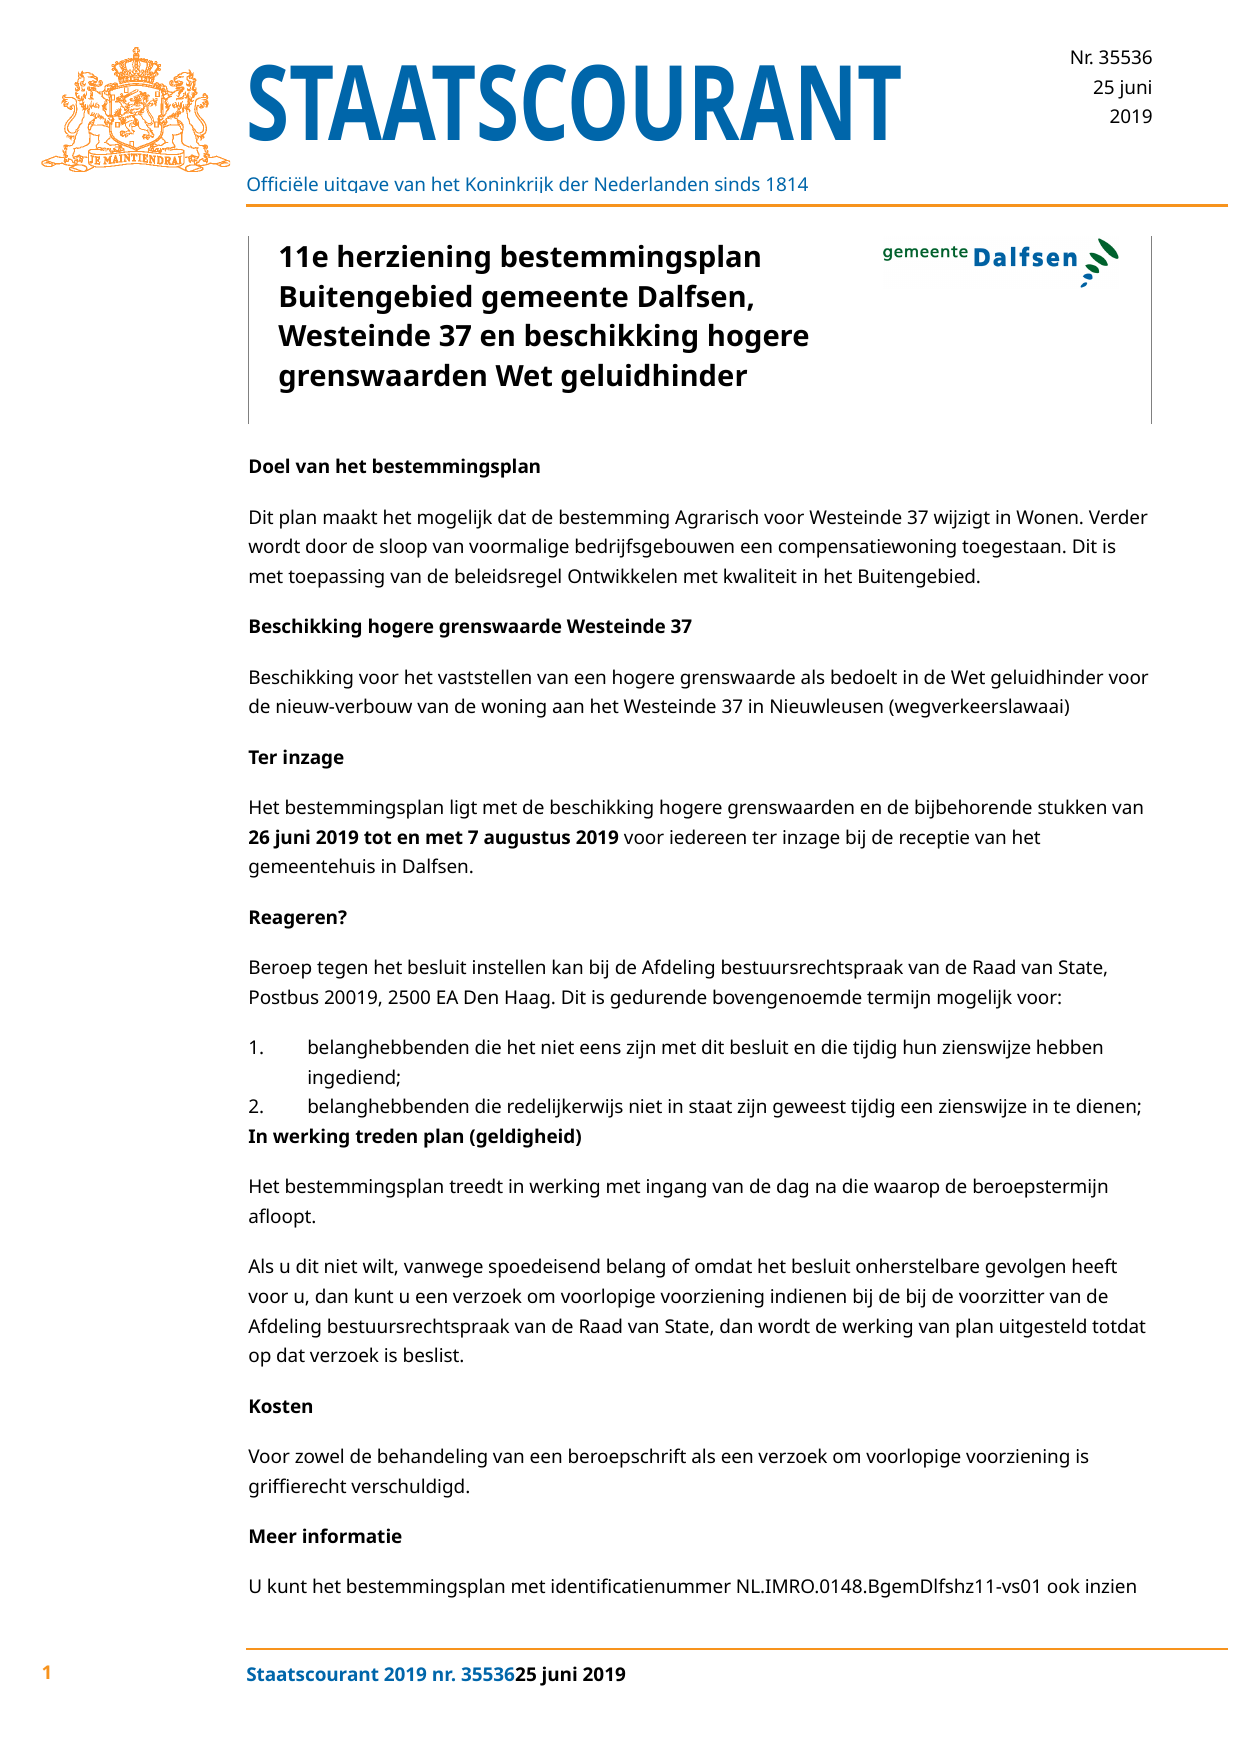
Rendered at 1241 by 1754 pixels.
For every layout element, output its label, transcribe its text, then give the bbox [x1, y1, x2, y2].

text Voor zowel de behandeling van een beroepschrift als een verzoek om voorlopige voorziening is griffierecht verschuldigd. [248, 1443, 1152, 1498]
text Beschikking hogere grenswaarde Westeinde 37 [248, 614, 1152, 639]
text Beschikking voor het vaststellen van een hogere grenswaarde als bedoelt in de Wet geluidhinder voor de nieuw-verbouw van de woning aan het Westeinde 37 in Nieuwleusen (wegverkeerslawaai) [248, 664, 1152, 719]
list belanghebbenden die redelijkerwijs niet in staat zijn geweest tijdig een zienswijze in te dienen; [248, 1094, 1152, 1119]
text Het bestemmingsplan treedt in werking met ingang van de dag na die waarop de beroepstermijn afloopt. [248, 1174, 1152, 1229]
picture [41, 47, 231, 172]
text In werking treden plan (geldigheid) [248, 1123, 1152, 1149]
text Beroep tegen het besluit instellen kan bij de Afdeling bestuursrechtspraak van de Raad van State, Postbus 20019, 2500 EA Den Haag. Dit is gedurende bovengenoemde termijn mogelijk voor: [248, 954, 1152, 1010]
text Ter inzage [248, 744, 1152, 770]
text Kosten [248, 1393, 1152, 1418]
table_header [850, 236, 1151, 424]
text Meer informatie [248, 1523, 1152, 1549]
text Het bestemmingsplan ligt met de beschikking hogere grenswaarden en de bijbehorende stukken van 26 juni 2019 tot en met 7 augustus 2019 voor iedereen ter inzage bij de receptie van het gemeentehuis in Dalfsen. [248, 794, 1152, 879]
picture [882, 236, 1119, 289]
text Doel van het bestemmingsplan [248, 454, 1152, 479]
text Dit plan maakt het mogelijk dat de bestemming Agrarisch voor Westeinde 37 wijzigt in Wonen. Verder wordt door de sloop van voormalige bedrijfsgebouwen een compensatiewoning toegestaan. Dit is met toepassing van de beleidsregel Ontwikkelen met kwaliteit in het Buitengebied. [248, 504, 1152, 589]
text Als u dit niet wilt, vanwege spoedeisend belang of omdat het besluit onherstelbare gevolgen heeft voor u, dan kunt u een verzoek om voorlopige voorziening indienen bij de bij de voorzitter van de Afdeling bestuursrechtspraak van de Raad van State, dan wordt de werking van plan uitgesteld totdat op dat verzoek is beslist. [248, 1254, 1152, 1368]
table_header 11e herziening bestemmingsplan Buitengebied gemeente Dalfsen, Westeinde 37 en beschikking hogere grenswaarden Wet geluidhinder [249, 236, 850, 424]
text U kunt het bestemmingsplan met identificatienummer NL.IMRO.0148.BgemDlfshz11-vs01 ook inzien [248, 1574, 1152, 1599]
text Reageren? [248, 904, 1152, 930]
list belanghebbenden die het niet eens zijn met dit besluit en die tijdig hun zienswijze hebben ingediend; [248, 1034, 1152, 1090]
